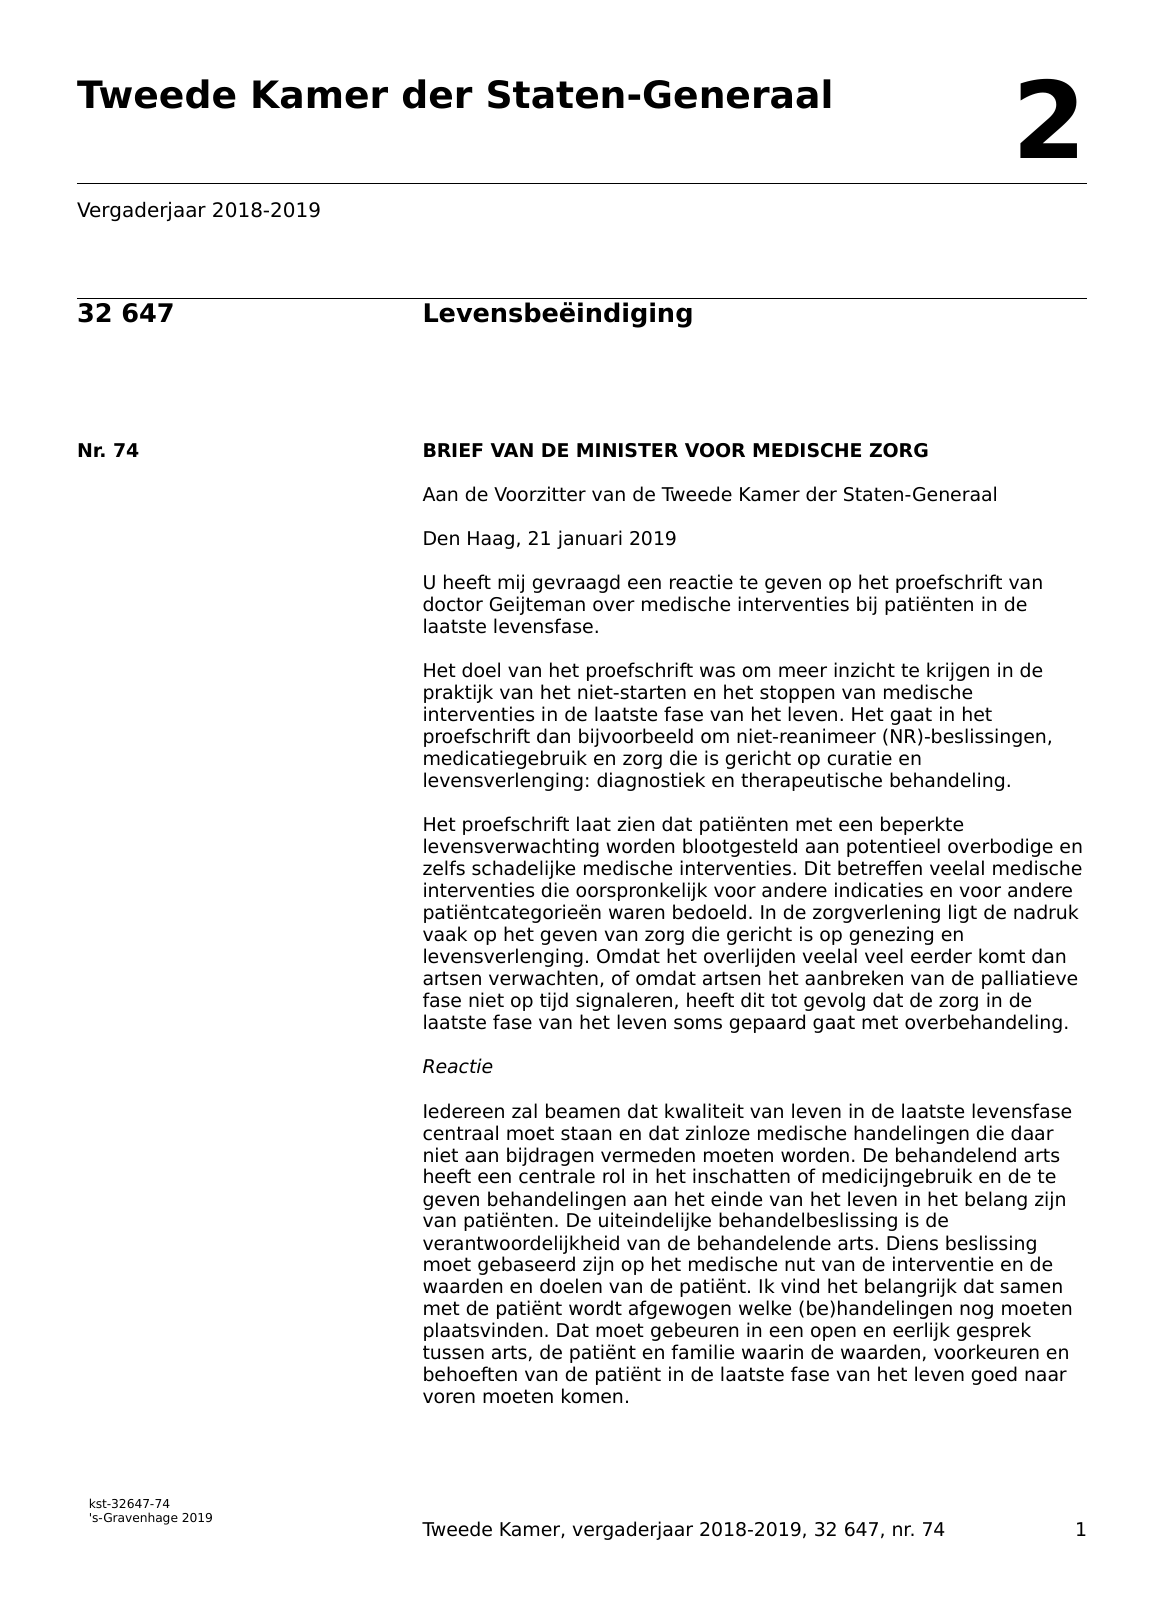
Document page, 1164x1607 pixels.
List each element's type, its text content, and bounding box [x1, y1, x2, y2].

text Den Haag, 21 januari 2019 [422, 528, 1087, 550]
text 's-Gravenhage 2019 [88, 1511, 323, 1525]
text U heeft mij gevraagd een reactie te geven op het proefschrift van doctor Geijteman over medische interventies bij patiënten in de laatste levensfase. [422, 572, 1087, 638]
text Iedereen zal beamen dat kwaliteit van leven in de laatste levensfase centraal moet staan en dat zinloze medische handelingen die daar niet aan bijdragen vermeden moeten worden. De behandelend arts heeft een centrale rol in het inschatten of medicijngebruik en de te geven behandelingen aan het einde van het leven in het belang zijn van patiënten. De uiteindelijke behandelbeslissing is de verantwoordelijkheid van de behandelende arts. Diens beslissing moet gebaseerd zijn op het medische nut van de interventie en de waarden en doelen van de patiënt. Ik vind het belangrijk dat samen met de patiënt wordt afgewogen welke (be)handelingen nog moeten plaatsvinden. Dat moet gebeuren in een open en eerlijk gesprek tussen arts, de patiënt en familie waarin de waarden, voorkeuren en behoeften van de patiënt in de laatste fase van het leven goed naar voren moeten komen. [422, 1101, 1087, 1408]
text kst-32647-74 [88, 1497, 323, 1511]
table_header 2 [886, 59, 1087, 183]
subtitle Reactie [422, 1056, 1087, 1078]
text Het proefschrift laat zien dat patiënten met een beperkte levensverwachting worden blootgesteld aan potentieel overbodige en zelfs schadelijke medische interventies. Dit betreffen veelal medische interventies die oorspronkelijk voor andere indicaties en voor andere patiëntcategorieën waren bedoeld. In de zorgverlening ligt de nadruk vaak op het geven van zorg die gericht is op genezing en levensverlenging. Omdat het overlijden veelal veel eerder komt dan artsen verwachten, of omdat artsen het aanbreken van de palliatieve fase niet op tijd signaleren, heeft dit tot gevolg dat de zorg in de laatste fase van het leven soms gepaard gaat met overbehandeling. [422, 814, 1087, 1034]
subtitle 32 647 Levensbeëindiging [77, 299, 1087, 329]
subtitle Nr. 74 BRIEF VAN DE MINISTER VOOR MEDISCHE ZORG [77, 440, 1087, 462]
text Het doel van het proefschrift was om meer inzicht te krijgen in de praktijk van het niet-starten en het stoppen van medische interventies in de laatste fase van het leven. Het gaat in het proefschrift dan bijvoorbeeld om niet-reanimeer (NR)-beslissingen, medicatiegebruik en zorg die is gericht op curatie en levensverlenging: diagnostiek en therapeutische behandeling. [422, 660, 1087, 792]
text Aan de Voorzitter van de Tweede Kamer der Staten-Generaal [422, 484, 1087, 506]
table_header Tweede Kamer der Staten-Generaal [77, 59, 886, 183]
table_cell Vergaderjaar 2018-2019 [77, 184, 1087, 298]
